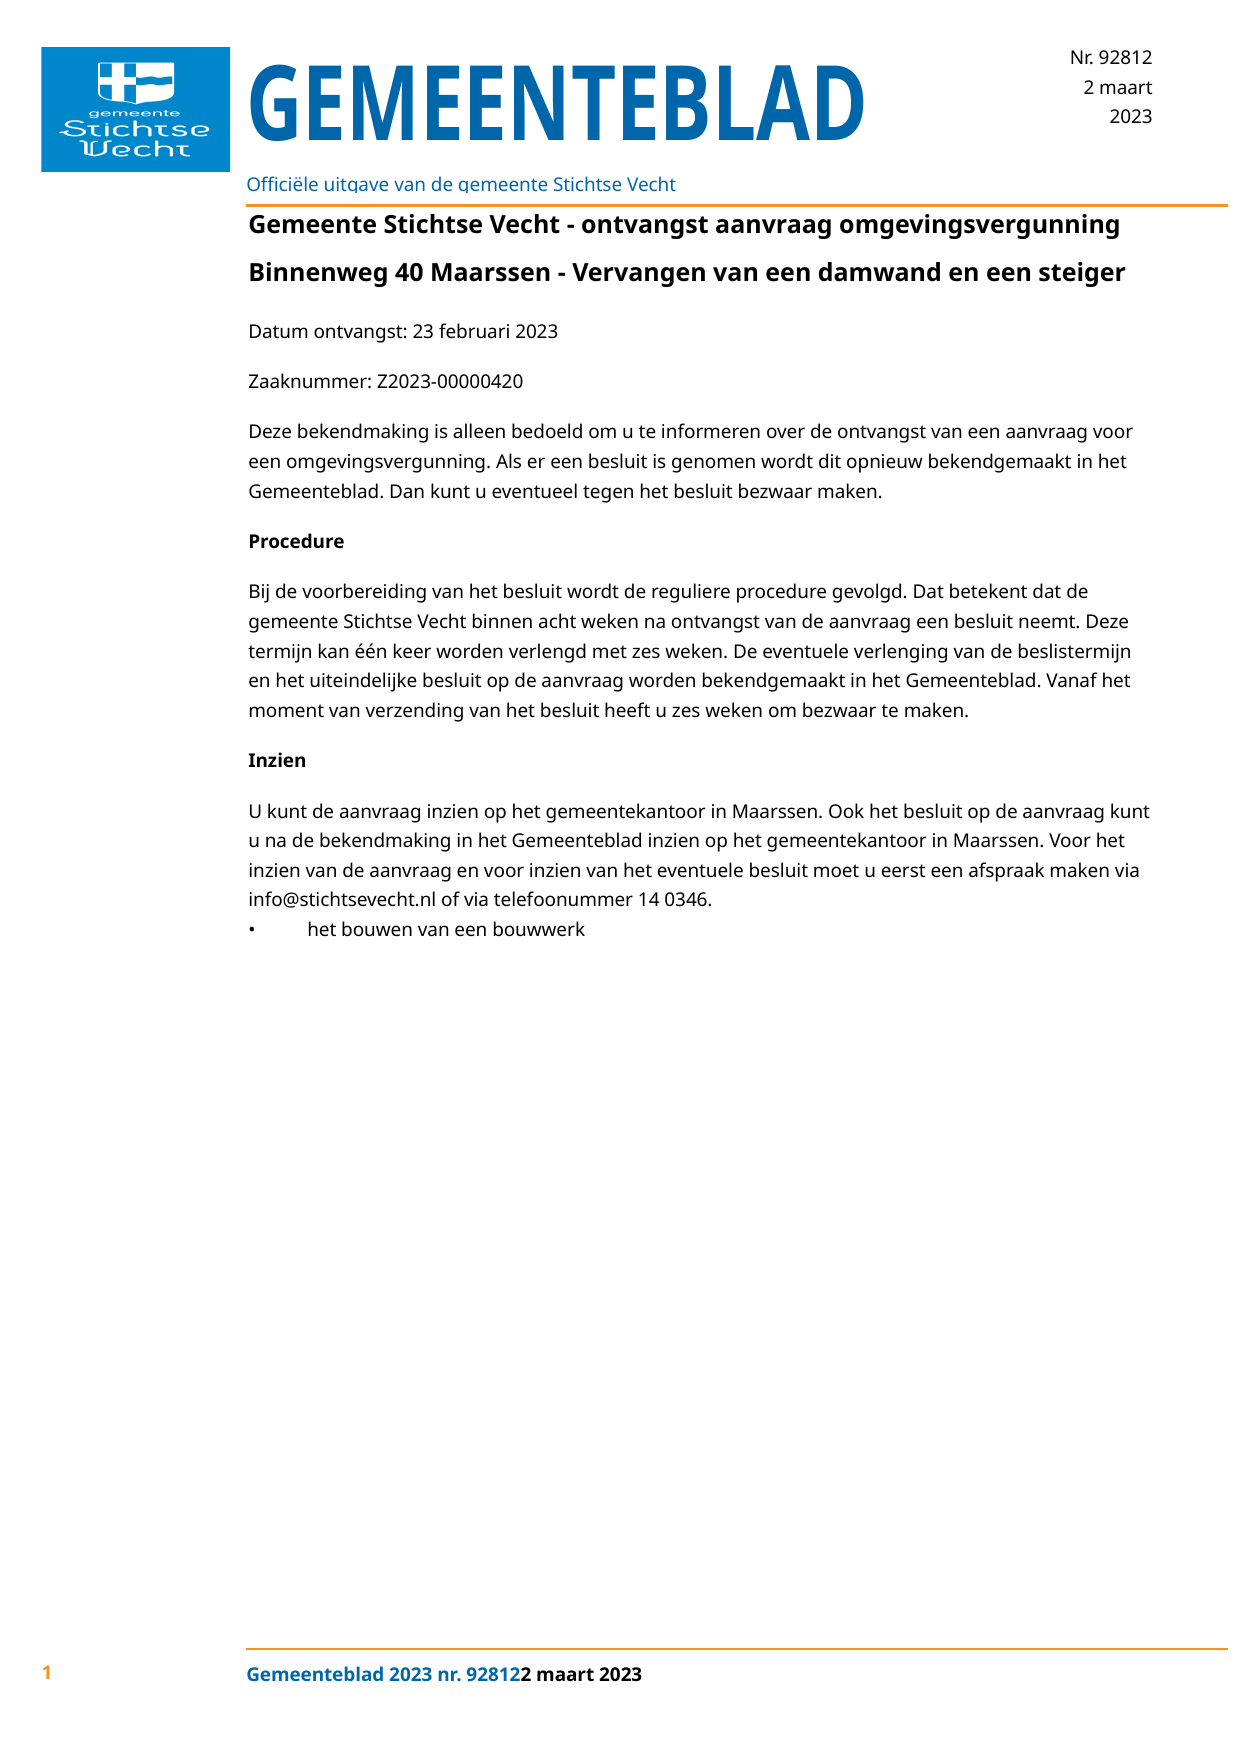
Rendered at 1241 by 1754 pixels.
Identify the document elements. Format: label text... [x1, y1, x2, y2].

text U kunt de aanvraag inzien op het gemeentekantoor in Maarssen. Ook het besluit op de aanvraag kunt u na de bekendmaking in het Gemeenteblad inzien op het gemeentekantoor in Maarssen. Voor het inzien van de aanvraag en voor inzien van het eventuele besluit moet u eerst een afspraak maken via info@stichtsevecht.nl of via telefoonummer 14 0346. [248, 798, 1152, 912]
list het bouwen van een bouwwerk [248, 916, 1152, 942]
text Inzien [248, 747, 1152, 773]
text Datum ontvangst: 23 februari 2023 [248, 318, 1152, 344]
text Deze bekendmaking is alleen bedoeld om u te informeren over de ontvangst van een aanvraag voor een omgevingsvergunning. Als er een besluit is genomen wordt dit opnieuw bekendgemaakt in het Gemeenteblad. Dan kunt u eventueel tegen het besluit bezwaar maken. [248, 419, 1152, 504]
text Gemeente Stichtse Vecht - ontvangst aanvraag omgevingsvergunning Binnenweg 40 Maarssen - Vervangen van een damwand en een steiger [248, 207, 1152, 288]
text Zaaknummer: Z2023-00000420 [248, 368, 1152, 394]
text Bij de voorbereiding van het besluit wordt de reguliere procedure gevolgd. Dat betekent dat de gemeente Stichtse Vecht binnen acht weken na ontvangst van de aanvraag een besluit neemt. Deze termijn kan één keer worden verlengd met zes weken. De eventuele verlenging van de beslistermijn en het uiteindelijke besluit op de aanvraag worden bekendgemaakt in het Gemeenteblad. Vanaf het moment van verzending van het besluit heeft u zes weken om bezwaar te maken. [248, 579, 1152, 723]
picture [99, 63, 135, 101]
text Procedure [248, 528, 1152, 554]
picture [137, 63, 174, 103]
